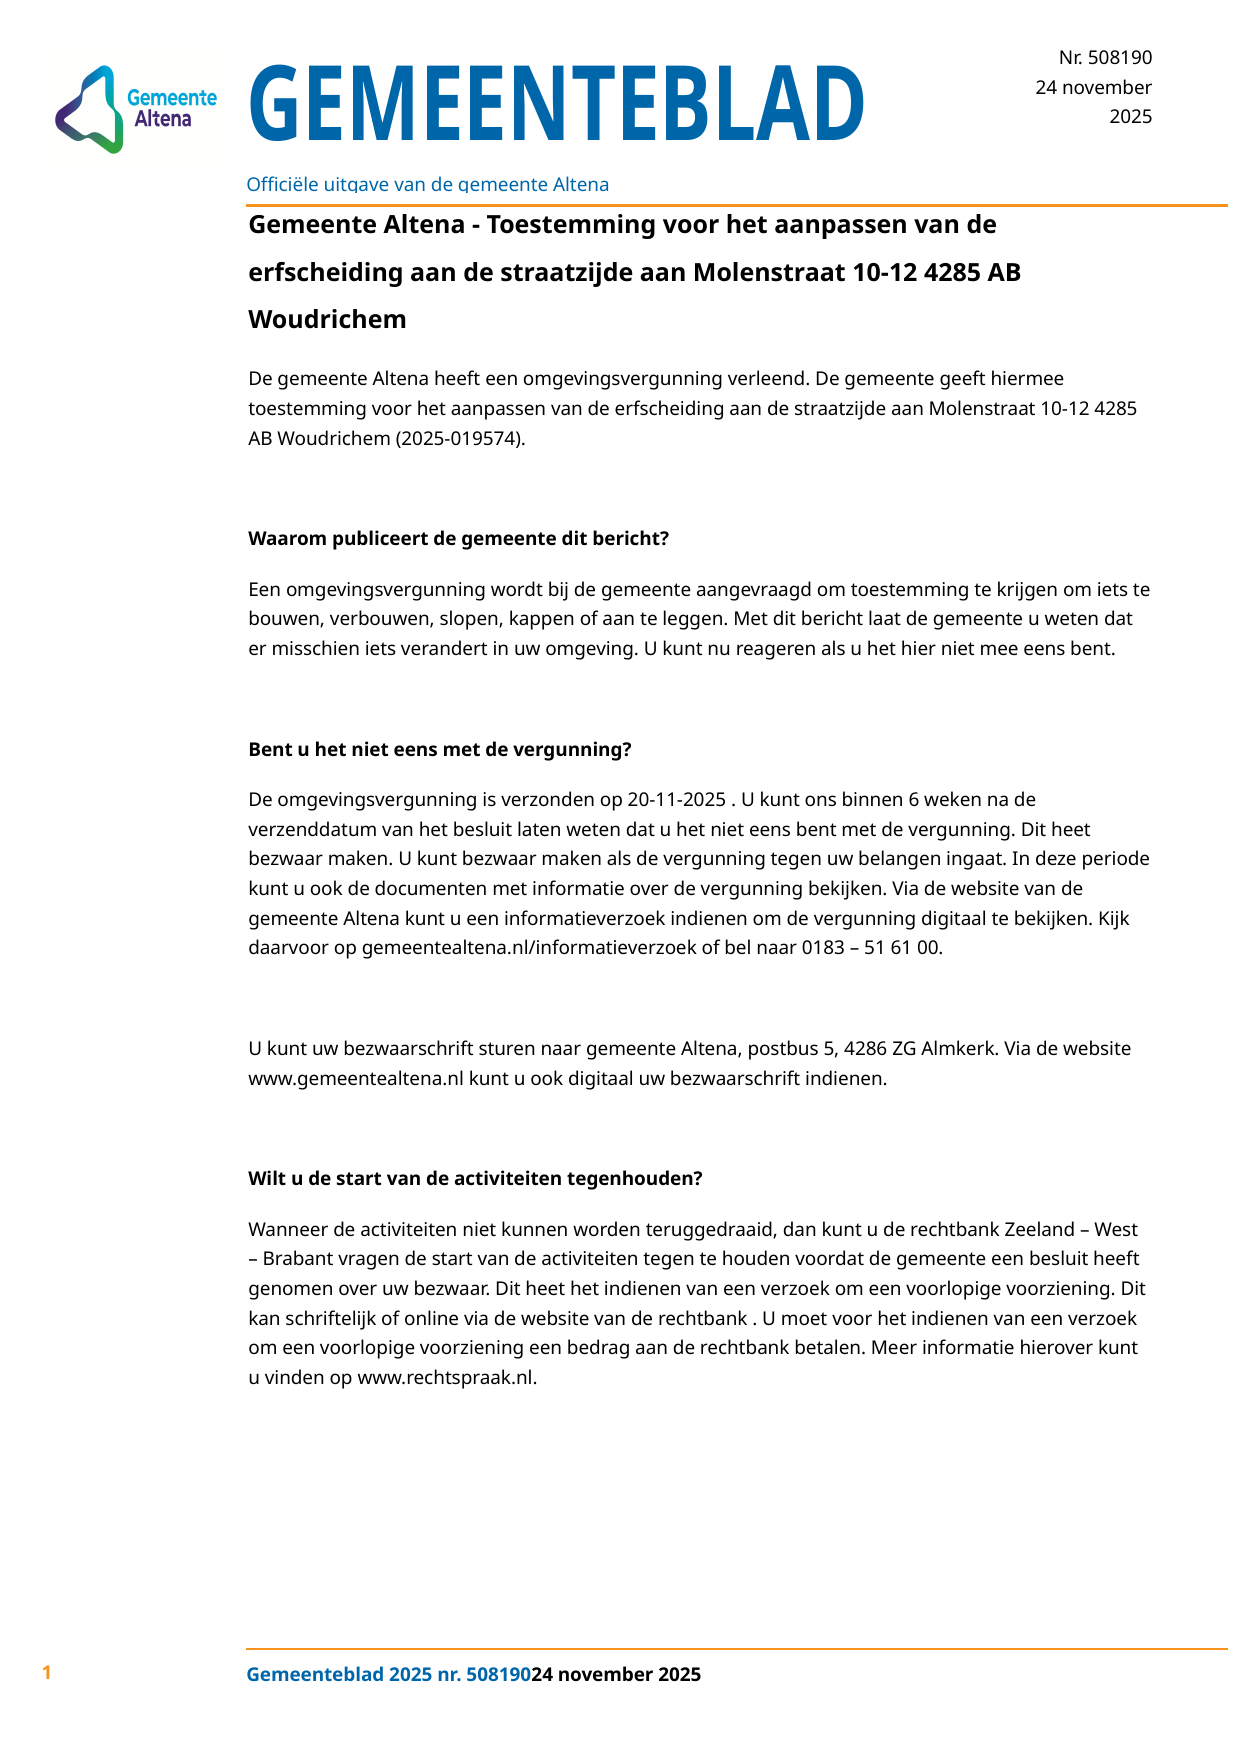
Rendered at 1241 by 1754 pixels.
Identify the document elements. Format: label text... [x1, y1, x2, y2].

text Waarom publiceert de gemeente dit bericht? [248, 526, 1152, 551]
picture [41, 47, 231, 172]
text Bent u het niet eens met de vergunning? [248, 736, 1152, 762]
text Gemeente Altena - Toestemming voor het aanpassen van de erfscheiding aan de straatzijde aan Molenstraat 10-12 4285 AB Woudrichem [248, 207, 1152, 336]
text Wilt u de start van de activiteiten tegenhouden? [248, 1166, 1152, 1191]
text De omgevingsvergunning is verzonden op 20-11-2025 . U kunt ons binnen 6 weken na de verzenddatum van het besluit laten weten dat u het niet eens bent met de vergunning. Dit heet bezwaar maken. U kunt bezwaar maken als de vergunning tegen uw belangen ingaat. In deze periode kunt u ook de documenten met informatie over de vergunning bekijken. Via de website van de gemeente Altena kunt u een informatieverzoek indienen om de vergunning digitaal te bekijken. Kijk daarvoor op gemeentealtena.nl/informatieverzoek of bel naar 0183 – 51 61 00. [248, 786, 1152, 960]
text Een omgevingsvergunning wordt bij de gemeente aangevraagd om toestemming te krijgen om iets te bouwen, verbouwen, slopen, kappen of aan te leggen. Met dit bericht laat de gemeente u weten dat er misschien iets verandert in uw omgeving. U kunt nu reageren als u het hier niet mee eens bent. [248, 576, 1152, 661]
text U kunt uw bezwaarschrift sturen naar gemeente Altena, postbus 5, 4286 ZG Almkerk. Via de website www.gemeentealtena.nl kunt u ook digitaal uw bezwaarschrift indienen. [248, 1035, 1152, 1090]
text De gemeente Altena heeft een omgevingsvergunning verleend. De gemeente geeft hiermee toestemming voor het aanpassen van de erfscheiding aan de straatzijde aan Molenstraat 10-12 4285 AB Woudrichem (2025-019574). [248, 366, 1152, 450]
text Wanneer de activiteiten niet kunnen worden teruggedraaid, dan kunt u de rechtbank Zeeland – West – Brabant vragen de start van de activiteiten tegen te houden voordat de gemeente een besluit heeft genomen over uw bezwaar. Dit heet het indienen van een verzoek om een voorlopige voorziening. Dit kan schriftelijk of online via de website van de rechtbank . U moet voor het indienen van een verzoek om een voorlopige voorziening een bedrag aan de rechtbank betalen. Meer informatie hierover kunt u vinden op www.rechtspraak.nl. [248, 1216, 1152, 1389]
